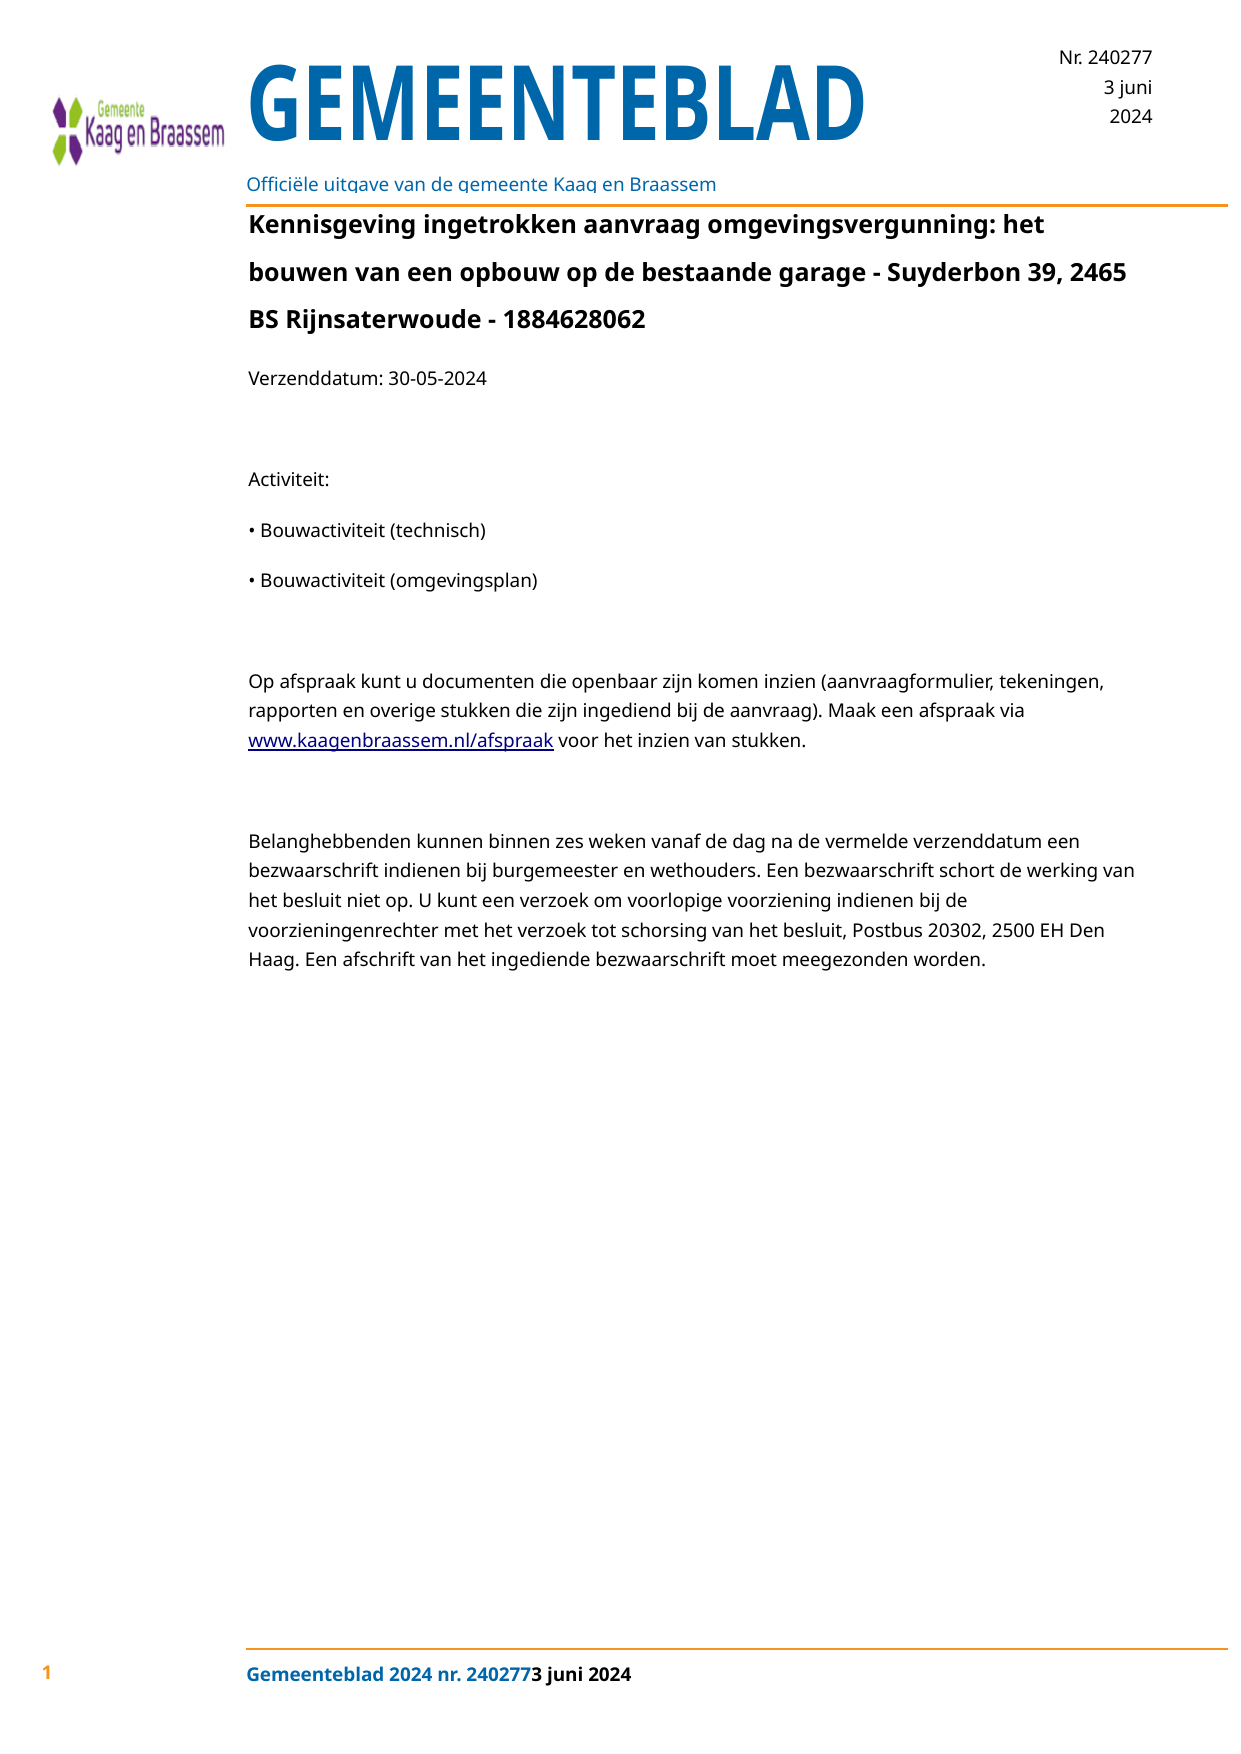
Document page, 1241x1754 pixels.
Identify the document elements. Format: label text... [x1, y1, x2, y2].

text Activiteit: [248, 466, 1152, 492]
picture [41, 47, 231, 172]
text Verzenddatum: 30-05-2024 [248, 366, 1152, 391]
text • Bouwactiviteit (omgevingsplan) [248, 567, 1152, 593]
text Belanghebbenden kunnen binnen zes weken vanaf de dag na de vermelde verzenddatum een bezwaarschrift indienen bij burgemeester en wethouders. Een bezwaarschrift schort de werking van het besluit niet op. U kunt een verzoek om voorlopige voorziening indienen bij de voorzieningenrechter met het verzoek tot schorsing van het besluit, Postbus 20302, 2500 EH Den Haag. Een afschrift van het ingediende bezwaarschrift moet meegezonden worden. [248, 828, 1152, 972]
text Op afspraak kunt u documenten die openbaar zijn komen inzien (aanvraagformulier, tekeningen, rapporten en overige stukken die zijn ingediend bij de aanvraag). Maak een afspraak via www.kaagenbraassem.nl/afspraak voor het inzien van stukken. [248, 668, 1152, 753]
text Kennisgeving ingetrokken aanvraag omgevingsvergunning: het bouwen van een opbouw op de bestaande garage - Suyderbon 39, 2465 BS Rijnsaterwoude - 1884628062 [248, 207, 1152, 336]
text • Bouwactiviteit (technisch) [248, 517, 1152, 542]
